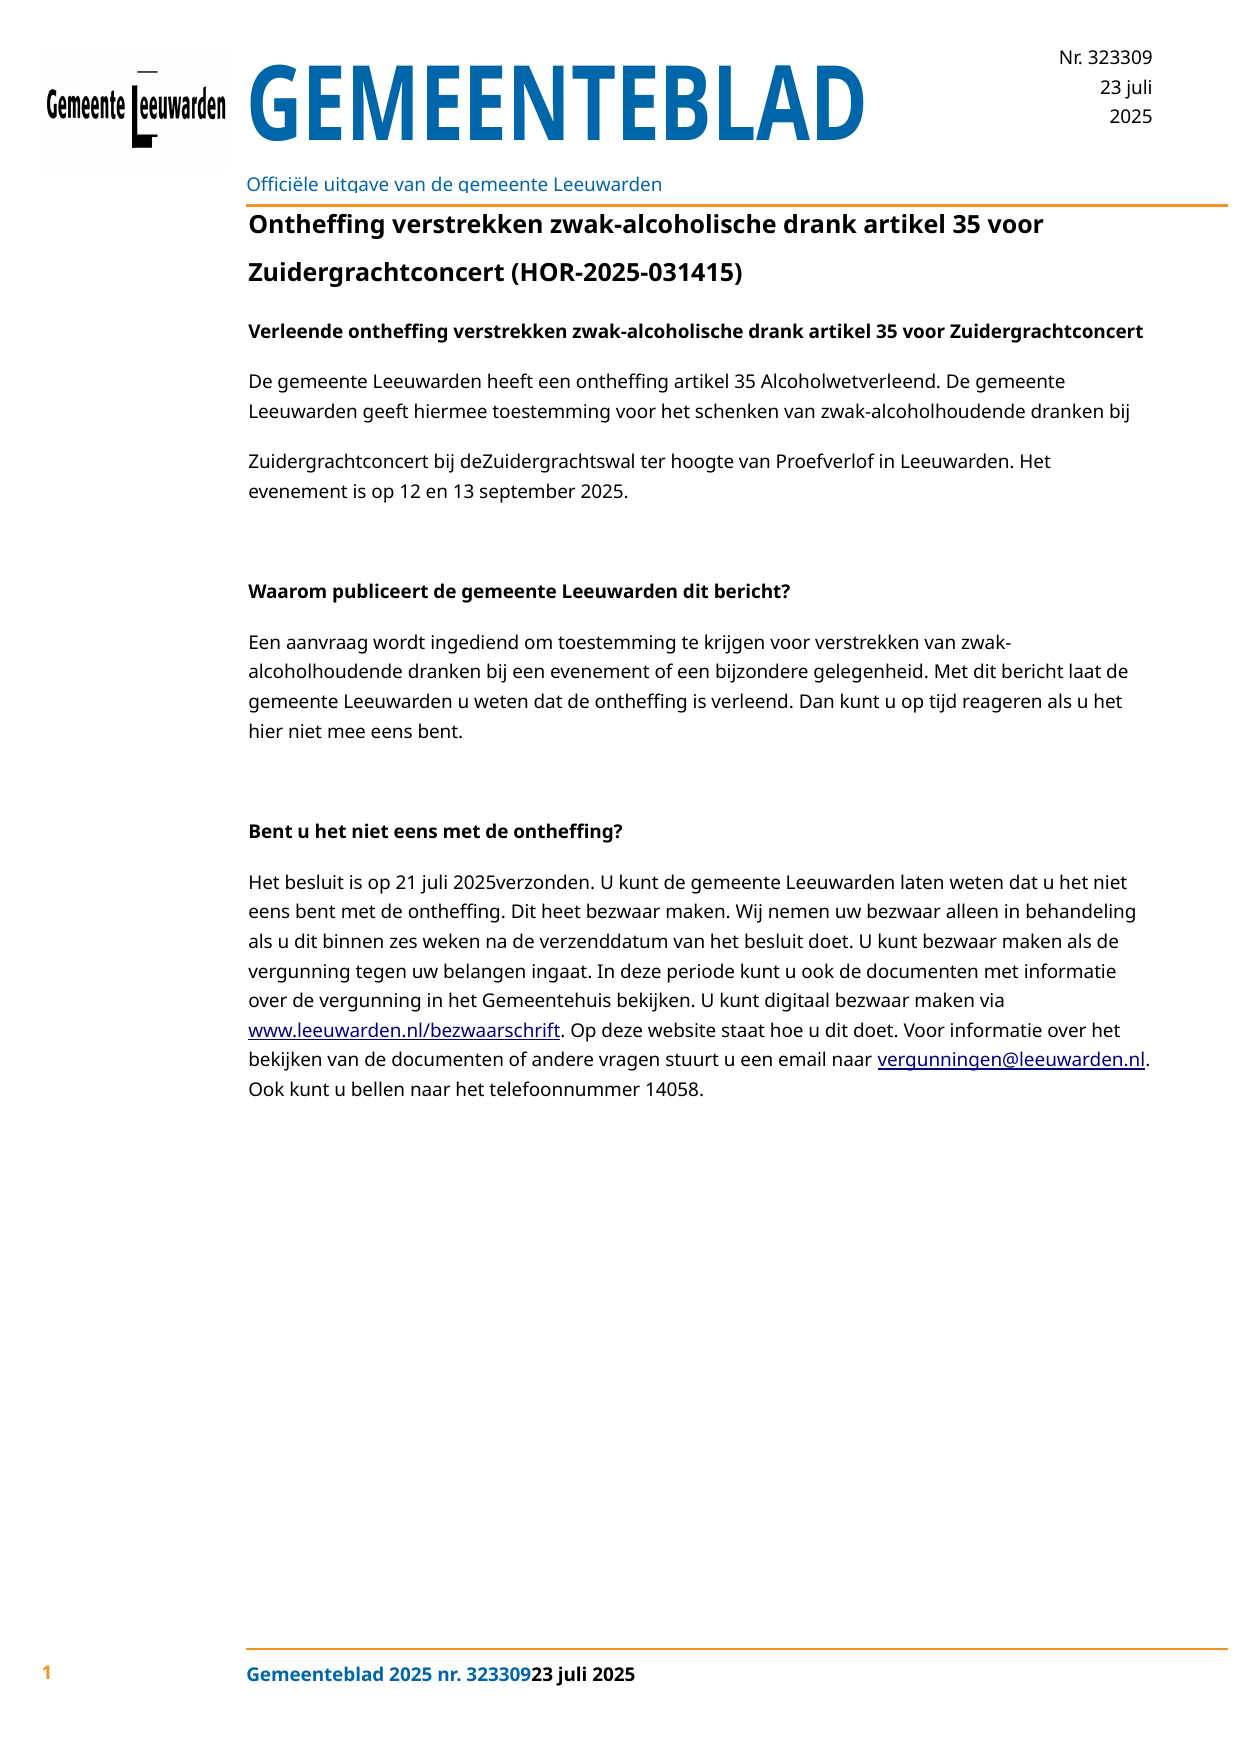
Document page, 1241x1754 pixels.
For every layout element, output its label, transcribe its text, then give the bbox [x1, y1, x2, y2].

text Een aanvraag wordt ingediend om toestemming te krijgen voor verstrekken van zwak-alcoholhoudende dranken bij een evenement of een bijzondere gelegenheid. Met dit bericht laat de gemeente Leeuwarden u weten dat de ontheffing is verleend. Dan kunt u op tijd reageren als u het hier niet mee eens bent. [248, 629, 1152, 744]
text Het besluit is op 21 juli 2025verzonden. U kunt de gemeente Leeuwarden laten weten dat u het niet eens bent met de ontheffing. Dit heet bezwaar maken. Wij nemen uw bezwaar alleen in behandeling als u dit binnen zes weken na de verzenddatum van het besluit doet. U kunt bezwaar maken als de vergunning tegen uw belangen ingaat. In deze periode kunt u ook de documenten met informatie over de vergunning in het Gemeentehuis bekijken. U kunt digitaal bezwaar maken via www.leeuwarden.nl/bezwaarschrift. Op deze website staat hoe u dit doet. Voor informatie over het bekijken van de documenten of andere vragen stuurt u een email naar vergunningen@leeuwarden.nl. Ook kunt u bellen naar het telefoonnummer 14058. [248, 869, 1152, 1102]
text Bent u het niet eens met de ontheffing? [248, 819, 1152, 844]
text Waarom publiceert de gemeente Leeuwarden dit bericht? [248, 579, 1152, 604]
text Zuidergrachtconcert bij deZuidergrachtswal ter hoogte van Proefverlof in Leeuwarden. Het evenement is op 12 en 13 september 2025. [248, 448, 1152, 504]
text De gemeente Leeuwarden heeft een ontheffing artikel 35 Alcoholwetverleend. De gemeente Leeuwarden geeft hiermee toestemming voor het schenken van zwak-alcoholhoudende dranken bij [248, 368, 1152, 424]
picture [41, 47, 231, 172]
text Verleende ontheffing verstrekken zwak-alcoholische drank artikel 35 voor Zuidergrachtconcert [248, 318, 1152, 344]
text Ontheffing verstrekken zwak-alcoholische drank artikel 35 voor Zuidergrachtconcert (HOR-2025-031415) [248, 207, 1152, 288]
